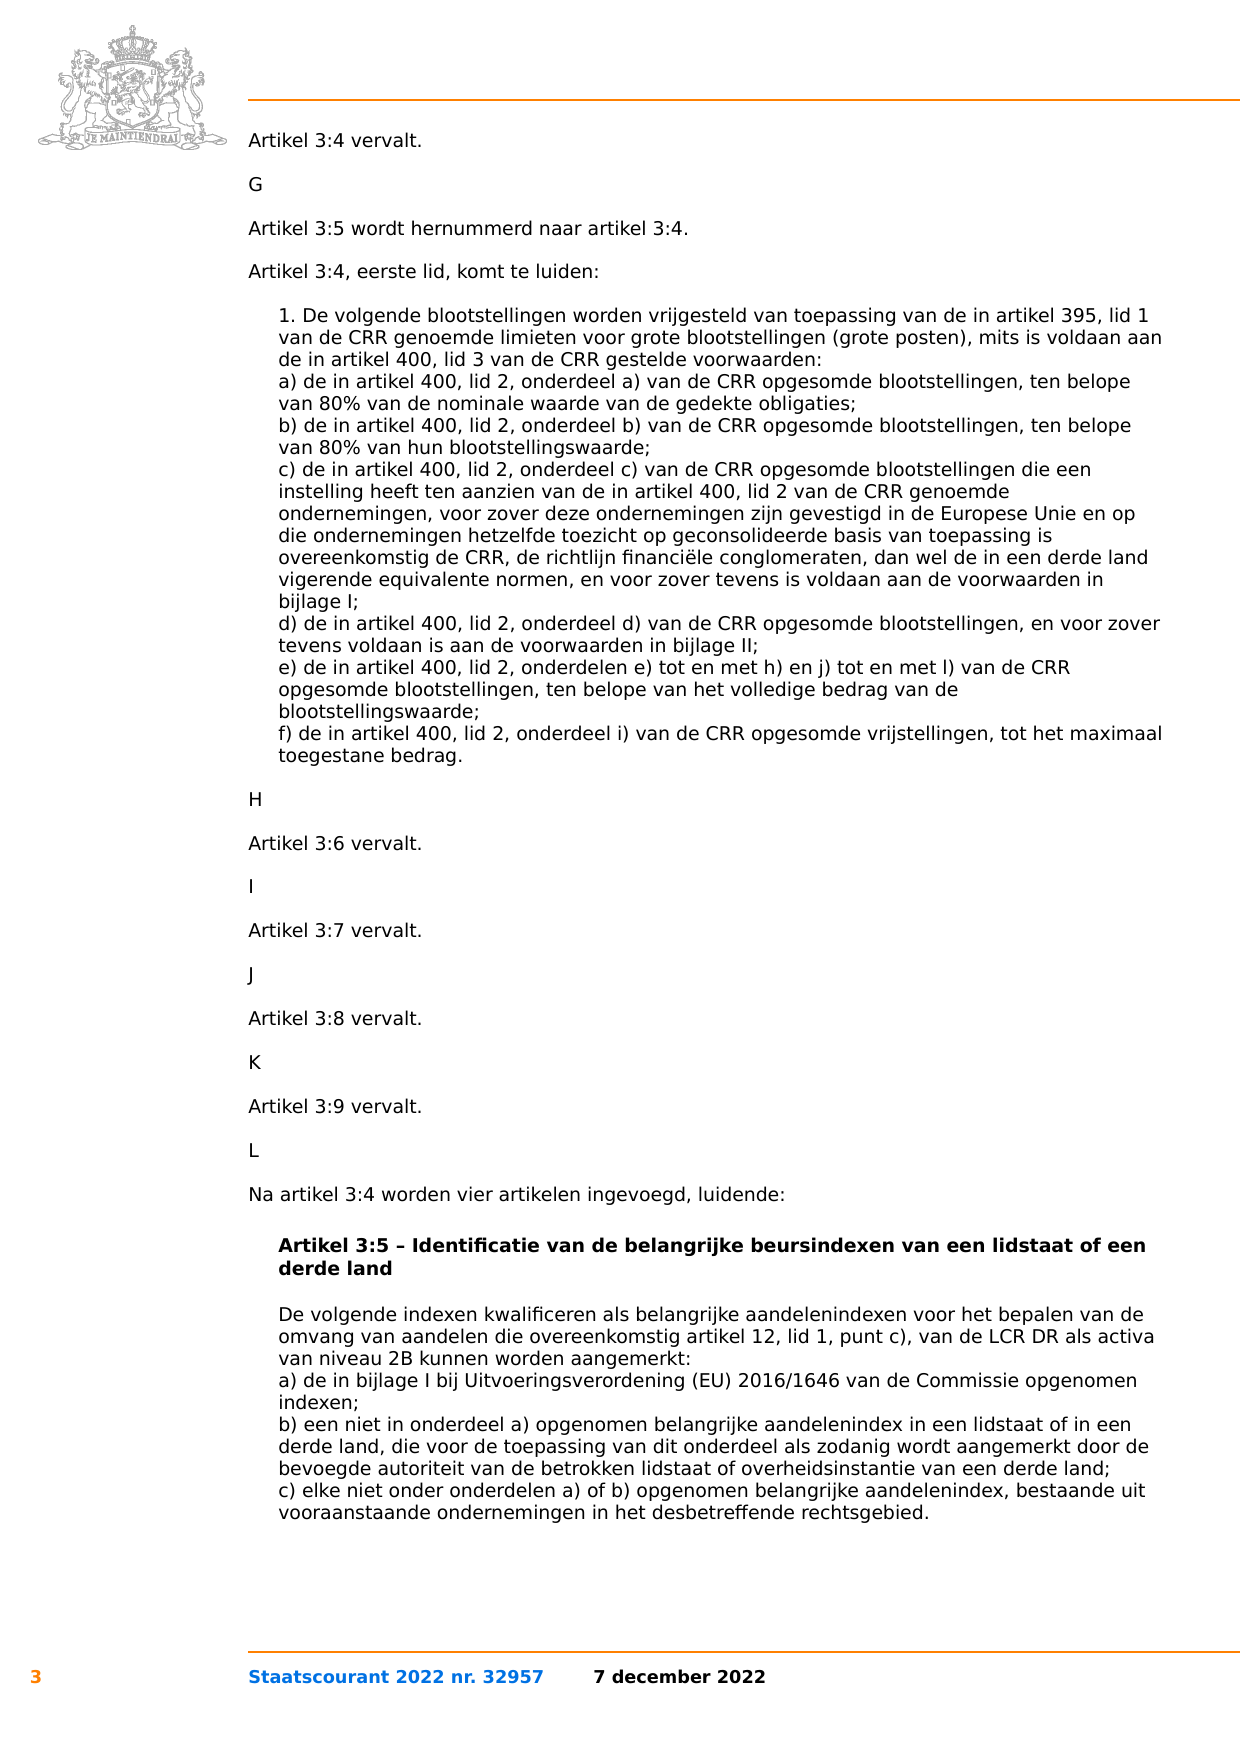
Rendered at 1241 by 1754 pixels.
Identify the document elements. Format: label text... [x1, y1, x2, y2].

text a) de in bijlage I bij Uitvoeringsverordening (EU) 2016/1646 van de Commissie opgenomen indexen; [278, 1370, 1163, 1414]
text K [248, 1052, 1163, 1074]
text b) de in artikel 400, lid 2, onderdeel b) van de CRR opgesomde blootstellingen, ten belope van 80% van hun blootstellingswaarde; [278, 415, 1163, 459]
text J [248, 964, 1163, 986]
text Na artikel 3:4 worden vier artikelen ingevoegd, luidende: [248, 1183, 1163, 1205]
text e) de in artikel 400, lid 2, onderdelen e) tot en met h) en j) tot en met l) van de CRR opgesomde blootstellingen, ten belope van het volledige bedrag van de blootstellingswaarde; [278, 657, 1163, 723]
text G [248, 174, 1163, 196]
text Artikel 3:4 vervalt. [248, 130, 1163, 152]
picture [38, 25, 227, 150]
text f) de in artikel 400, lid 2, onderdeel i) van de CRR opgesomde vrijstellingen, tot het maximaal toegestane bedrag. [278, 723, 1163, 767]
text De volgende indexen kwalificeren als belangrijke aandelenindexen voor het bepalen van de omvang van aandelen die overeenkomstig artikel 12, lid 1, punt c), van de LCR DR als activa van niveau 2B kunnen worden aangemerkt: [278, 1304, 1163, 1370]
text I [248, 876, 1163, 898]
text Artikel 3:5 wordt hernummerd naar artikel 3:4. [248, 218, 1163, 239]
text Artikel 3:4, eerste lid, komt te luiden: [248, 261, 1163, 283]
text Artikel 3:9 vervalt. [248, 1096, 1163, 1118]
text c) elke niet onder onderdelen a) of b) opgenomen belangrijke aandelenindex, bestaande uit vooraanstaande ondernemingen in het desbetreffende rechtsgebied. [278, 1480, 1163, 1524]
text L [248, 1139, 1163, 1162]
text c) de in artikel 400, lid 2, onderdeel c) van de CRR opgesomde blootstellingen die een instelling heeft ten aanzien van de in artikel 400, lid 2 van de CRR genoemde ondernemingen, voor zover deze ondernemingen zijn gevestigd in de Europese Unie en op die ondernemingen hetzelfde toezicht op geconsolideerde basis van toepassing is overeenkomstig de CRR, de richtlijn financiële conglomeraten, dan wel de in een derde land vigerende equivalente normen, en voor zover tevens is voldaan aan de voorwaarden in bijlage I; [278, 459, 1163, 613]
text H [248, 789, 1163, 811]
text Artikel 3:7 vervalt. [248, 920, 1163, 942]
text b) een niet in onderdeel a) opgenomen belangrijke aandelenindex in een lidstaat of in een derde land, die voor de toepassing van dit onderdeel als zodanig wordt aangemerkt door de bevoegde autoriteit van de betrokken lidstaat of overheidsinstantie van een derde land; [278, 1414, 1163, 1480]
text 1. De volgende blootstellingen worden vrijgesteld van toepassing van de in artikel 395, lid 1 van de CRR genoemde limieten voor grote blootstellingen (grote posten), mits is voldaan aan de in artikel 400, lid 3 van de CRR gestelde voorwaarden: [278, 305, 1163, 371]
text Artikel 3:8 vervalt. [248, 1008, 1163, 1030]
text d) de in artikel 400, lid 2, onderdeel d) van de CRR opgesomde blootstellingen, en voor zover tevens voldaan is aan de voorwaarden in bijlage II; [278, 613, 1163, 657]
text a) de in artikel 400, lid 2, onderdeel a) van de CRR opgesomde blootstellingen, ten belope van 80% van de nominale waarde van de gedekte obligaties; [278, 371, 1163, 415]
text Artikel 3:6 vervalt. [248, 833, 1163, 854]
subtitle Artikel 3:5 – Identificatie van de belangrijke beursindexen van een lidstaat of een derde land [278, 1235, 1163, 1279]
